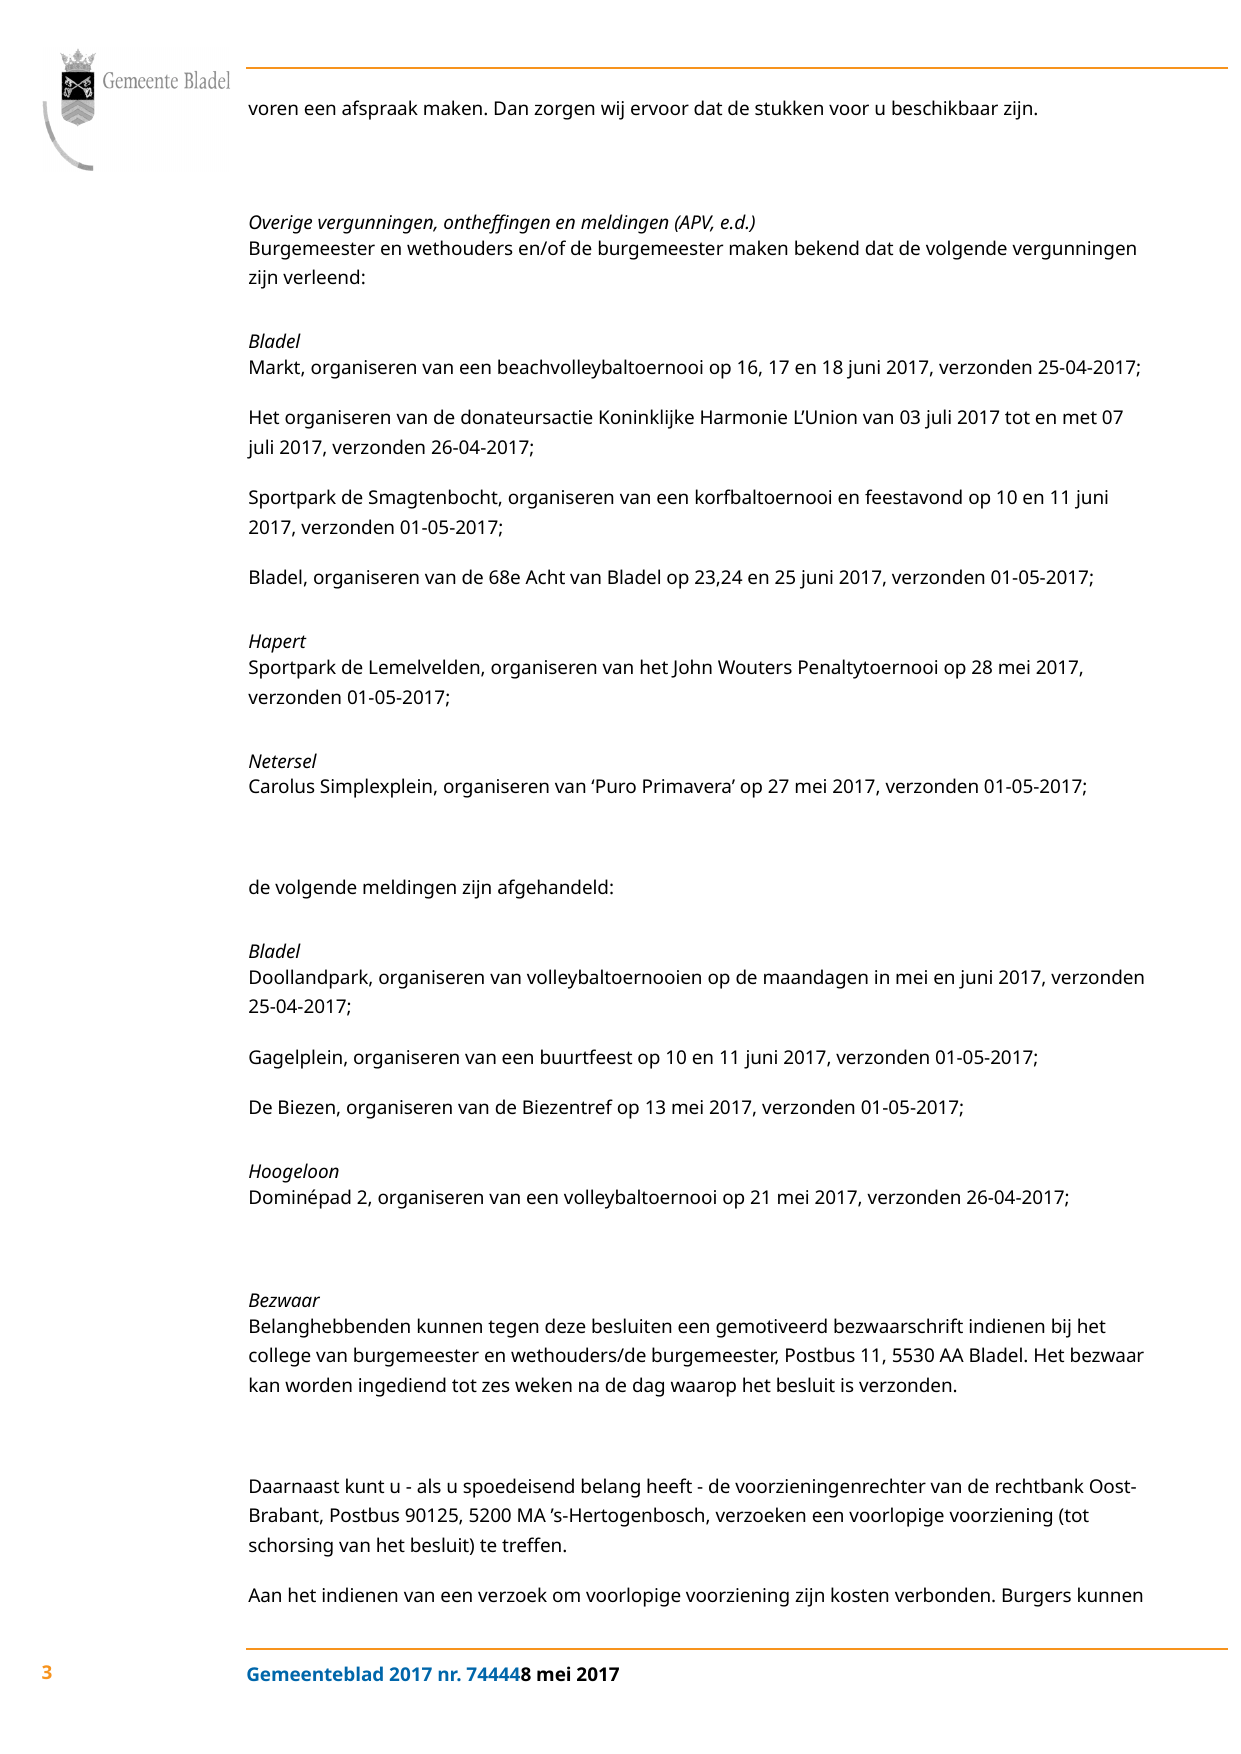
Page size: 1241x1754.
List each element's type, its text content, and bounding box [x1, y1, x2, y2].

text Sportpark de Lemelvelden, organiseren van het John Wouters Penaltytoernooi op 28 mei 2017, verzonden 01-05-2017; [248, 654, 1152, 709]
text Carolus Simplexplein, organiseren van ‘Puro Primavera’ op 27 mei 2017, verzonden 01-05-2017; [248, 773, 1152, 799]
text Dominépad 2, organiseren van een volleybaltoernooi op 21 mei 2017, verzonden 26-04-2017; [248, 1184, 1152, 1210]
text Overige vergunningen, ontheffingen en meldingen (APV, e.d.) [248, 209, 1152, 235]
text Markt, organiseren van een beachvolleybaltoernooi op 16, 17 en 18 juni 2017, verzonden 25-04-2017; [248, 354, 1152, 380]
text Bladel [248, 938, 1152, 964]
text Aan het indienen van een verzoek om voorlopige voorziening zijn kosten verbonden. Burgers kunnen [248, 1583, 1152, 1608]
text Sportpark de Smagtenbocht, organiseren van een korfbaltoernooi en feestavond op 10 en 11 juni 2017, verzonden 01-05-2017; [248, 484, 1152, 540]
text Netersel [248, 748, 1152, 773]
text Bezwaar [248, 1287, 1152, 1313]
text Hapert [248, 628, 1152, 654]
text De Biezen, organiseren van de Biezentref op 13 mei 2017, verzonden 01-05-2017; [248, 1094, 1152, 1120]
text Belanghebbenden kunnen tegen deze besluiten een gemotiveerd bezwaarschrift indienen bij het college van burgemeester en wethouders/de burgemeester, Postbus 11, 5530 AA Bladel. Het bezwaar kan worden ingediend tot zes weken na de dag waarop het besluit is verzonden. [248, 1313, 1152, 1398]
text Burgemeester en wethouders en/of de burgemeester maken bekend dat de volgende vergunningen zijn verleend: [248, 235, 1152, 290]
text Daarnaast kunt u - als u spoedeisend belang heeft - de voorzieningenrechter van de rechtbank Oost-Brabant, Postbus 90125, 5200 MA ’s-Hertogenbosch, verzoeken een voorlopige voorziening (tot schorsing van het besluit) te treffen. [248, 1473, 1152, 1558]
text Hoogeloon [248, 1158, 1152, 1184]
picture [41, 47, 231, 172]
text Bladel, organiseren van de 68e Acht van Bladel op 23,24 en 25 juni 2017, verzonden 01-05-2017; [248, 564, 1152, 590]
text Gagelplein, organiseren van een buurtfeest op 10 en 11 juni 2017, verzonden 01-05-2017; [248, 1044, 1152, 1070]
text Bladel [248, 328, 1152, 354]
text Het organiseren van de donateursactie Koninklijke Harmonie L’Union van 03 juli 2017 tot en met 07 juli 2017, verzonden 26-04-2017; [248, 404, 1152, 460]
text de volgende meldingen zijn afgehandeld: [248, 874, 1152, 900]
text Doollandpark, organiseren van volleybaltoernooien op de maandagen in mei en juni 2017, verzonden 25-04-2017; [248, 964, 1152, 1019]
text voren een afspraak maken. Dan zorgen wij ervoor dat de stukken voor u beschikbaar zijn. [248, 95, 1152, 121]
